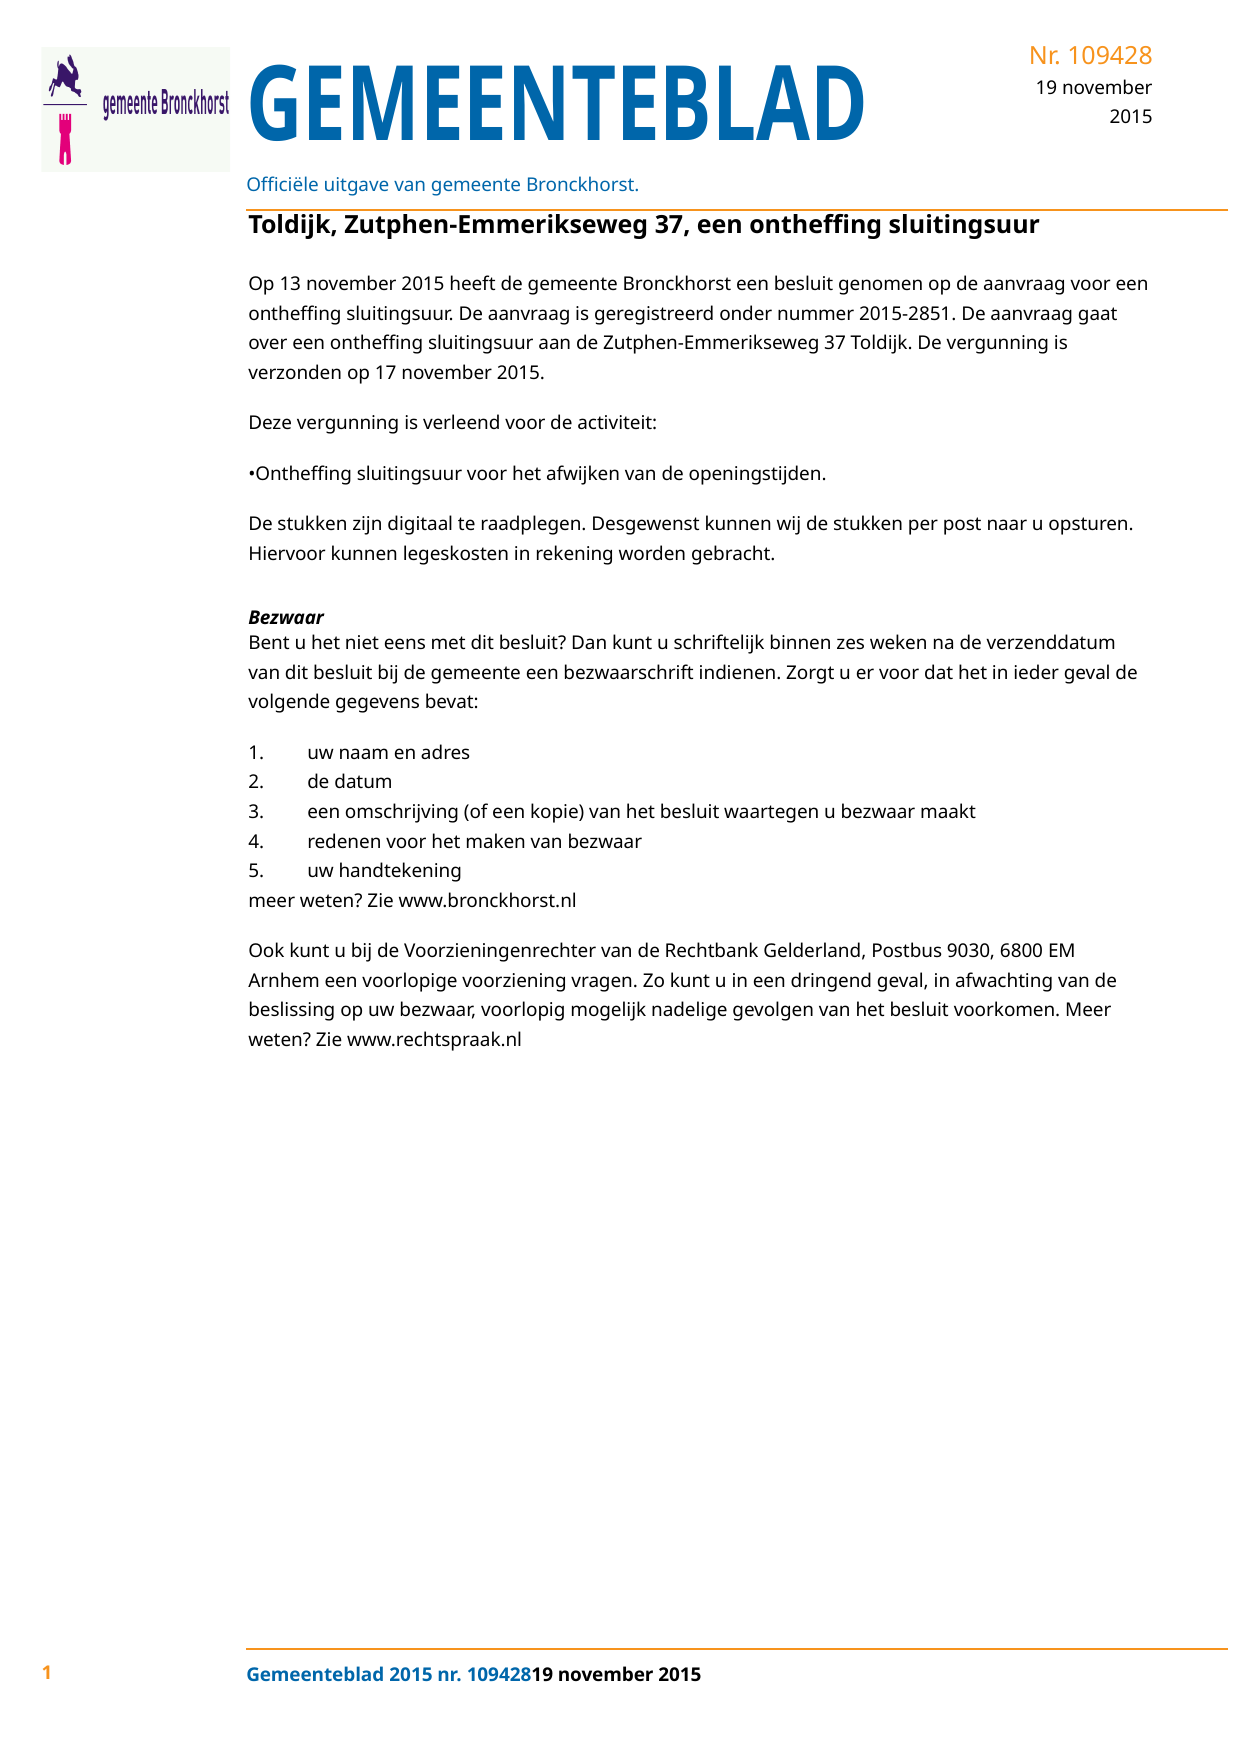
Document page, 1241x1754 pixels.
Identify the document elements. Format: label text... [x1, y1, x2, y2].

list uw naam en adres [248, 739, 1152, 765]
list redenen voor het maken van bezwaar [248, 828, 1152, 854]
text Bezwaar [248, 604, 1152, 629]
text Bent u het niet eens met dit besluit? Dan kunt u schriftelijk binnen zes weken na de verzenddatum van dit besluit bij de gemeente een bezwaarschrift indienen. Zorgt u er voor dat het in ieder geval de volgende gegevens bevat: [248, 629, 1152, 714]
picture [41, 47, 231, 172]
text De stukken zijn digitaal te raadplegen. Desgewenst kunnen wij de stukken per post naar u opsturen. Hiervoor kunnen legeskosten in rekening worden gebracht. [248, 510, 1152, 566]
list de datum [248, 769, 1152, 794]
list een omschrijving (of een kopie) van het besluit waartegen u bezwaar maakt [248, 798, 1152, 824]
text •Ontheffing sluitingsuur voor het afwijken van de openingstijden. [248, 460, 1152, 486]
text Toldijk, Zutphen-Emmerikseweg 37, een ontheffing sluitingsuur [248, 211, 1152, 241]
text meer weten? Zie www.bronckhorst.nl [248, 887, 1152, 913]
list uw handtekening [248, 857, 1152, 883]
text Ook kunt u bij de Voorzieningenrechter van de Rechtbank Gelderland, Postbus 9030, 6800 EM Arnhem een voorlopige voorziening vragen. Zo kunt u in een dringend geval, in afwachting van de beslissing op uw bezwaar, voorlopig mogelijk nadelige gevolgen van het besluit voorkomen. Meer weten? Zie www.rechtspraak.nl [248, 937, 1152, 1052]
text Op 13 november 2015 heeft de gemeente Bronckhorst een besluit genomen op de aanvraag voor een ontheffing sluitingsuur. De aanvraag is geregistreerd onder nummer 2015-2851. De aanvraag gaat over een ontheffing sluitingsuur aan de Zutphen-Emmerikseweg 37 Toldijk. De vergunning is verzonden op 17 november 2015. [248, 270, 1152, 385]
text Deze vergunning is verleend voor de activiteit: [248, 409, 1152, 435]
